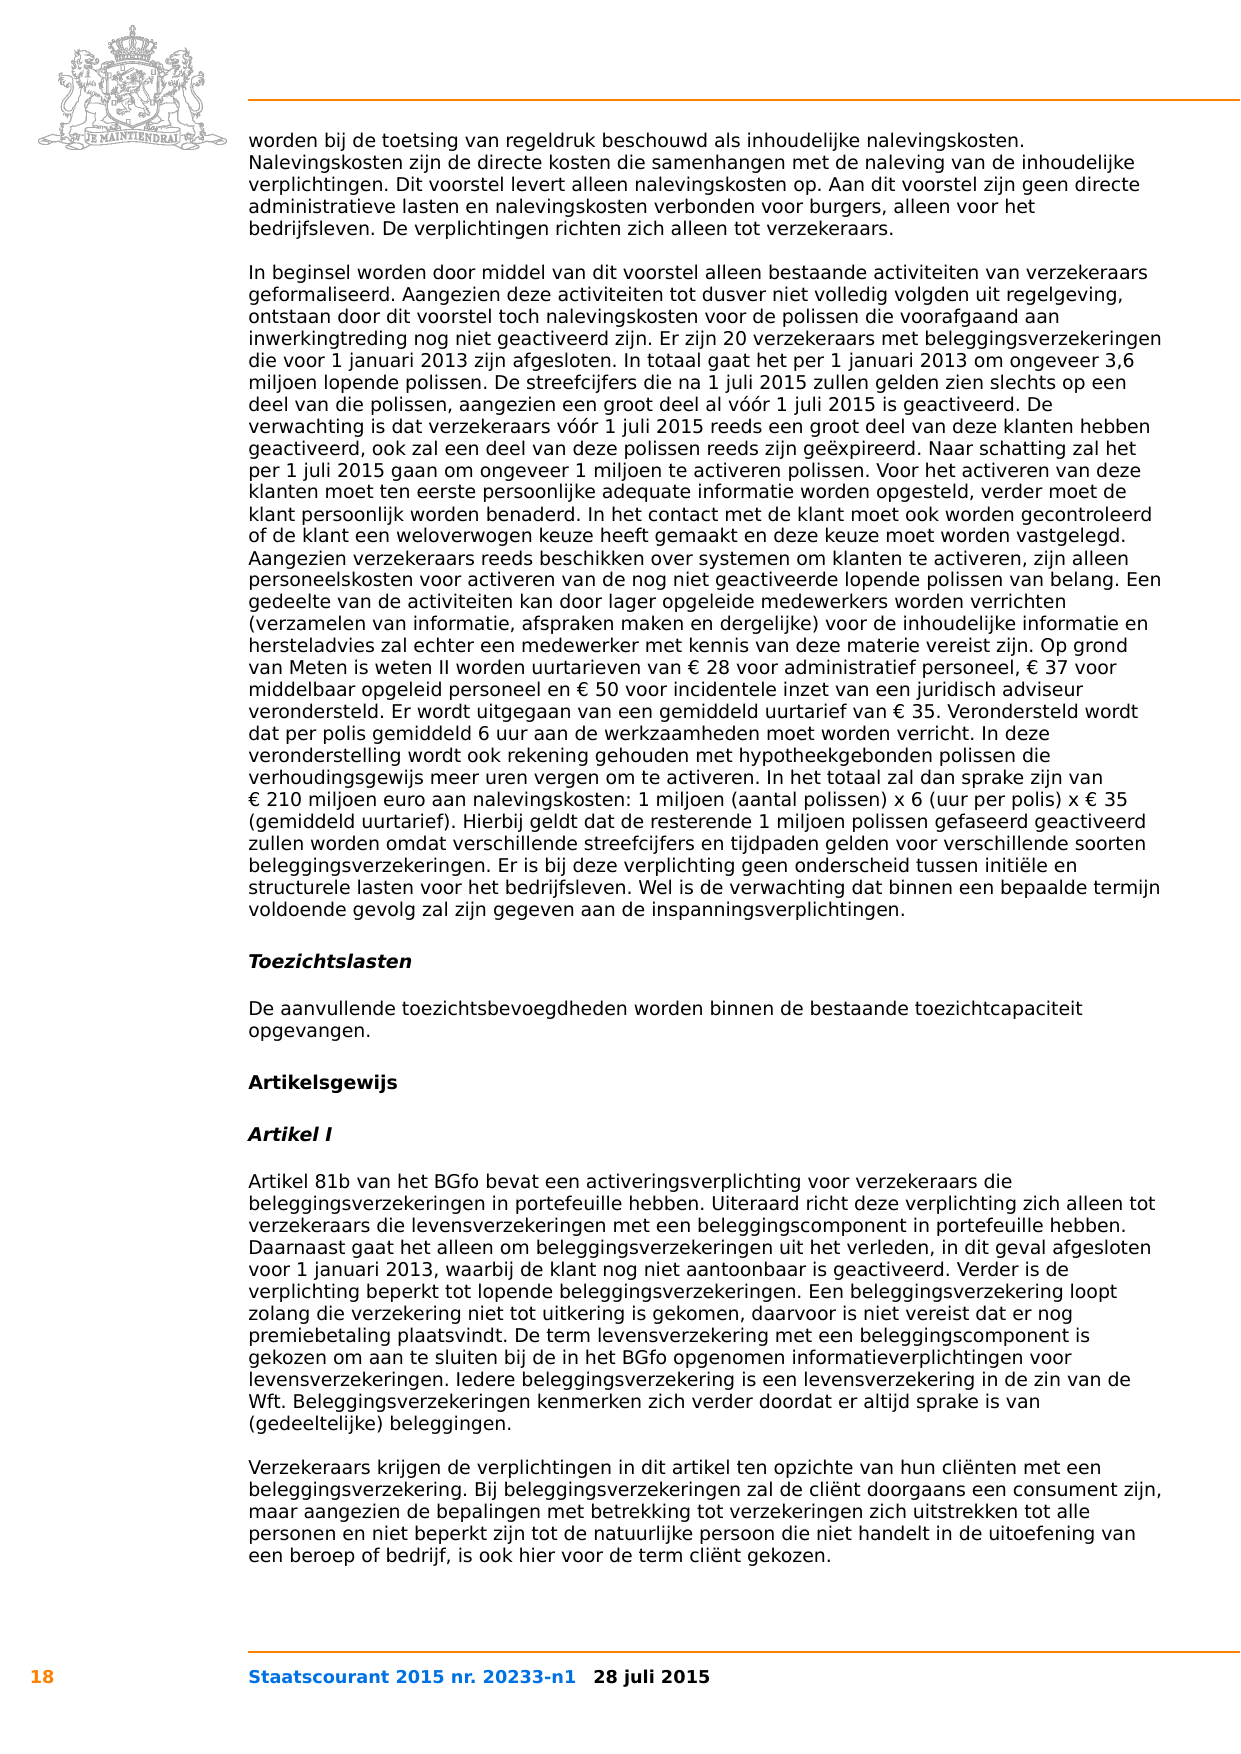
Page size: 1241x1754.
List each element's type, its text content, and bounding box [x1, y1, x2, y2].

text Artikel 81b van het BGfo bevat een activeringsverplichting voor verzekeraars die beleggingsverzekeringen in portefeuille hebben. Uiteraard richt deze verplichting zich alleen tot verzekeraars die levensverzekeringen met een beleggingscomponent in portefeuille hebben. Daarnaast gaat het alleen om beleggingsverzekeringen uit het verleden, in dit geval afgesloten voor 1 januari 2013, waarbij de klant nog niet aantoonbaar is geactiveerd. Verder is de verplichting beperkt tot lopende beleggingsverzekeringen. Een beleggingsverzekering loopt zolang die verzekering niet tot uitkering is gekomen, daarvoor is niet vereist dat er nog premiebetaling plaatsvindt. De term levensverzekering met een beleggingscomponent is gekozen om aan te sluiten bij de in het BGfo opgenomen informatieverplichtingen voor levensverzekeringen. Iedere beleggingsverzekering is een levensverzekering in de zin van de Wft. Beleggingsverzekeringen kenmerken zich verder doordat er altijd sprake is van (gedeeltelijke) beleggingen. [248, 1171, 1163, 1435]
picture [38, 25, 227, 150]
subtitle Artikelsgewijs [248, 1072, 1163, 1094]
text Verzekeraars krijgen de verplichtingen in dit artikel ten opzichte van hun cliënten met een beleggingsverzekering. Bij beleggingsverzekeringen zal de cliënt doorgaans een consument zijn, maar aangezien de bepalingen met betrekking tot verzekeringen zich uitstrekken tot alle personen en niet beperkt zijn tot de natuurlijke persoon die niet handelt in de uitoefening van een beroep of bedrijf, is ook hier voor de term cliënt gekozen. [248, 1457, 1163, 1566]
text worden bij de toetsing van regeldruk beschouwd als inhoudelijke nalevingskosten. Nalevingskosten zijn de directe kosten die samenhangen met de naleving van de inhoudelijke verplichtingen. Dit voorstel levert alleen nalevingskosten op. Aan dit voorstel zijn geen directe administratieve lasten en nalevingskosten verbonden voor burgers, alleen voor het bedrijfsleven. De verplichtingen richten zich alleen tot verzekeraars. [248, 130, 1163, 240]
subtitle Artikel I [248, 1124, 1163, 1146]
text De aanvullende toezichtsbevoegdheden worden binnen de bestaande toezichtcapaciteit opgevangen. [248, 998, 1163, 1042]
text In beginsel worden door middel van dit voorstel alleen bestaande activiteiten van verzekeraars geformaliseerd. Aangezien deze activiteiten tot dusver niet volledig volgden uit regelgeving, ontstaan door dit voorstel toch nalevingskosten voor de polissen die voorafgaand aan inwerkingtreding nog niet geactiveerd zijn. Er zijn 20 verzekeraars met beleggingsverzekeringen die voor 1 januari 2013 zijn afgesloten. In totaal gaat het per 1 januari 2013 om ongeveer 3,6 miljoen lopende polissen. De streefcijfers die na 1 juli 2015 zullen gelden zien slechts op een deel van die polissen, aangezien een groot deel al vóór 1 juli 2015 is geactiveerd. De verwachting is dat verzekeraars vóór 1 juli 2015 reeds een groot deel van deze klanten hebben geactiveerd, ook zal een deel van deze polissen reeds zijn geëxpireerd. Naar schatting zal het per 1 juli 2015 gaan om ongeveer 1 miljoen te activeren polissen. Voor het activeren van deze klanten moet ten eerste persoonlijke adequate informatie worden opgesteld, verder moet de klant persoonlijk worden benaderd. In het contact met de klant moet ook worden gecontroleerd of de klant een weloverwogen keuze heeft gemaakt en deze keuze moet worden vastgelegd. Aangezien verzekeraars reeds beschikken over systemen om klanten te activeren, zijn alleen personeelskosten voor activeren van de nog niet geactiveerde lopende polissen van belang. Een gedeelte van de activiteiten kan door lager opgeleide medewerkers worden verrichten (verzamelen van informatie, afspraken maken en dergelijke) voor de inhoudelijke informatie en hersteladvies zal echter een medewerker met kennis van deze materie vereist zijn. Op grond van Meten is weten II worden uurtarieven van € 28 voor administratief personeel, € 37 voor middelbaar opgeleid personeel en € 50 voor incidentele inzet van een juridisch adviseur verondersteld. Er wordt uitgegaan van een gemiddeld uurtarief van € 35. Verondersteld wordt dat per polis gemiddeld 6 uur aan de werkzaamheden moet worden verricht. In deze veronderstelling wordt ook rekening gehouden met hypotheekgebonden polissen die verhoudingsgewijs meer uren vergen om te activeren. In het totaal zal dan sprake zijn van € 210 miljoen euro aan nalevingskosten: 1 miljoen (aantal polissen) x 6 (uur per polis) x € 35 (gemiddeld uurtarief). Hierbij geldt dat de resterende 1 miljoen polissen gefaseerd geactiveerd zullen worden omdat verschillende streefcijfers en tijdpaden gelden voor verschillende soorten beleggingsverzekeringen. Er is bij deze verplichting geen onderscheid tussen initiële en structurele lasten voor het bedrijfsleven. Wel is de verwachting dat binnen een bepaalde termijn voldoende gevolg zal zijn gegeven aan de inspanningsverplichtingen. [248, 262, 1163, 921]
subtitle Toezichtslasten [248, 951, 1163, 973]
